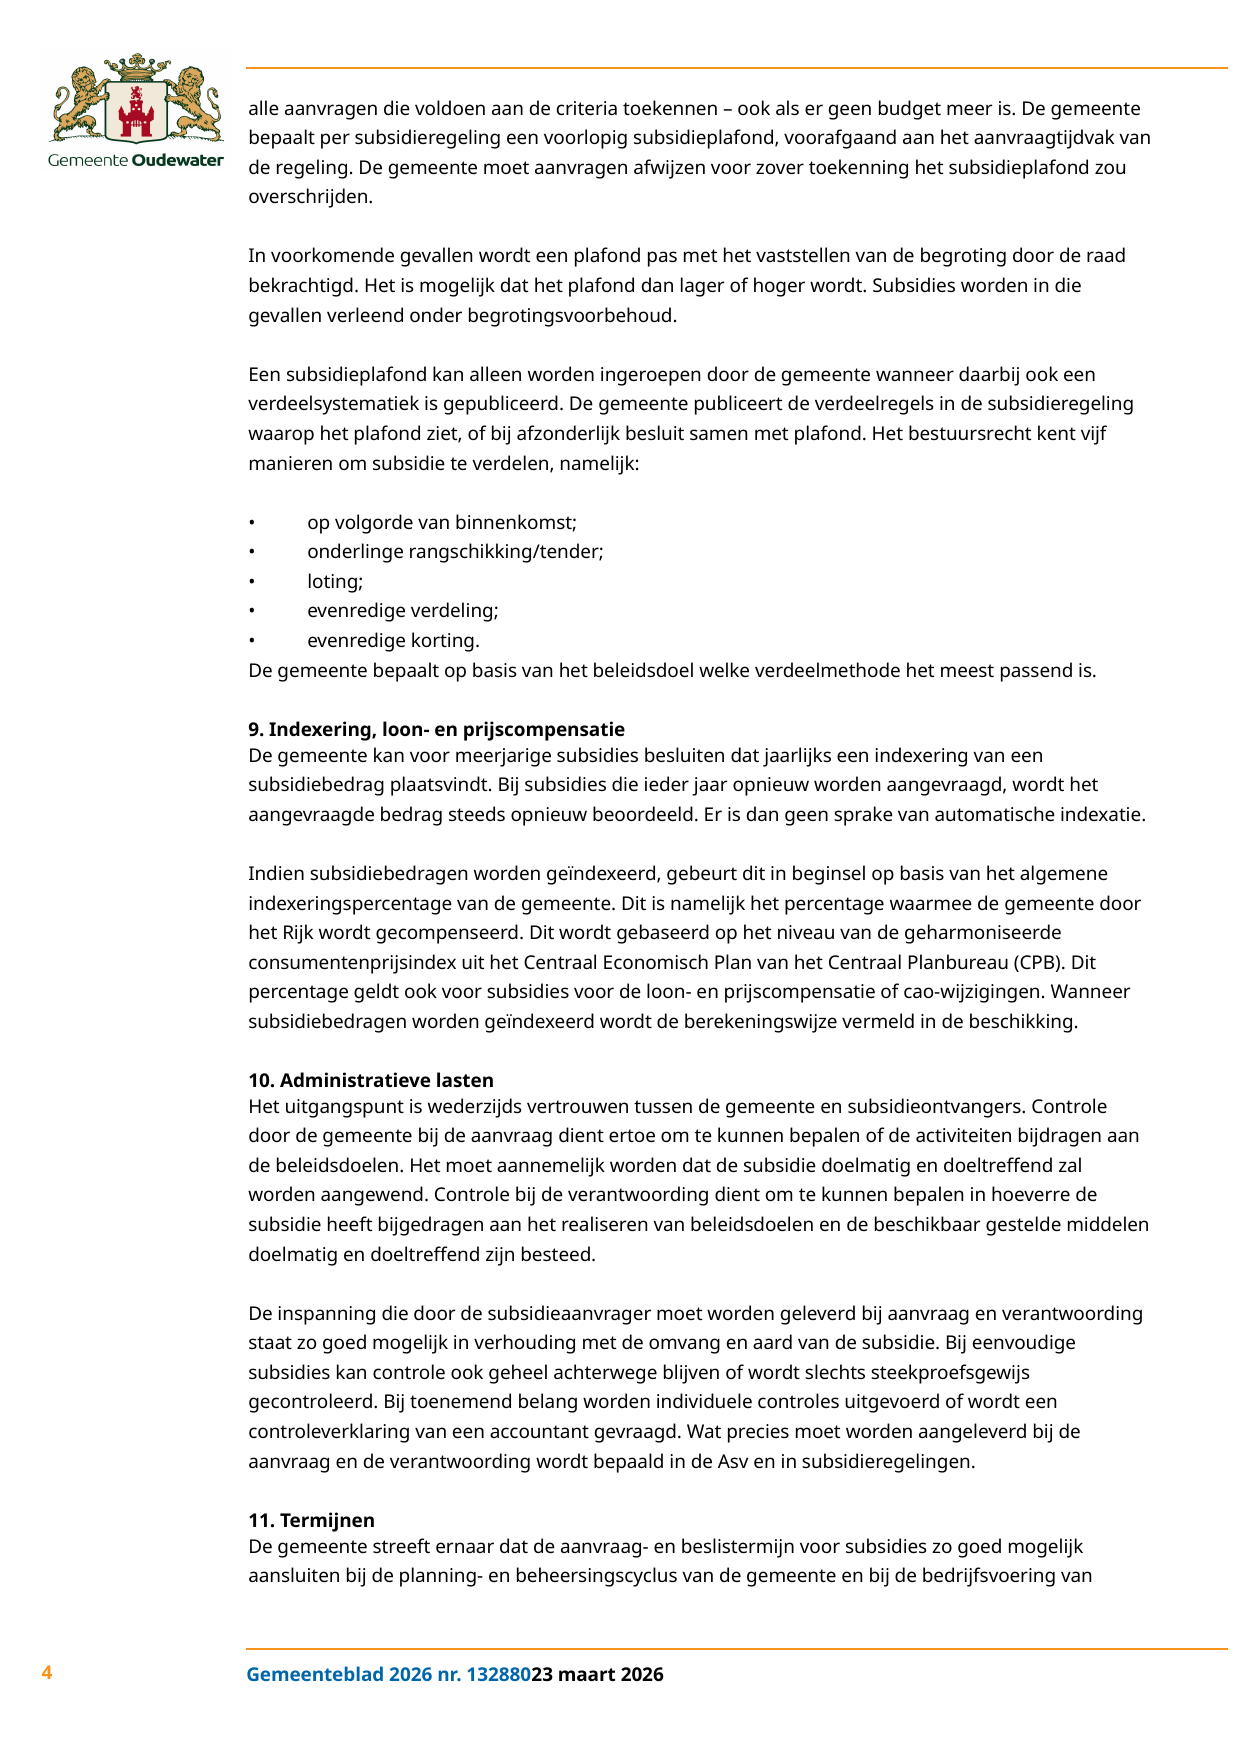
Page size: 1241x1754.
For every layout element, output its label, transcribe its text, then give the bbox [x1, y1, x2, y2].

text 11. Termijnen [248, 1507, 1152, 1533]
text alle aanvragen die voldoen aan de criteria toekennen – ook als er geen budget meer is. De gemeente bepaalt per subsidieregeling een voorlopig subsidieplafond, voorafgaand aan het aanvraagtijdvak van de regeling. De gemeente moet aanvragen afwijzen voor zover toekenning het subsidieplafond zou overschrijden. [248, 95, 1152, 209]
text Indien subsidiebedragen worden geïndexeerd, gebeurt dit in beginsel op basis van het algemene indexeringspercentage van de gemeente. Dit is namelijk het percentage waarmee de gemeente door het Rijk wordt gecompenseerd. Dit wordt gebaseerd op het niveau van de geharmoniseerde consumentenprijsindex uit het Centraal Economisch Plan van het Centraal Planbureau (CPB). Dit percentage geldt ook voor subsidies voor de loon- en prijscompensatie of cao-wijzigingen. Wanneer subsidiebedragen worden geïndexeerd wordt de berekeningswijze vermeld in de beschikking. [248, 860, 1152, 1034]
text De gemeente streeft ernaar dat de aanvraag- en beslistermijn voor subsidies zo goed mogelijk aansluiten bij de planning- en beheersingscyclus van de gemeente en bij de bedrijfsvoering van [248, 1533, 1152, 1588]
text De gemeente bepaalt op basis van het beleidsdoel welke verdeelmethode het meest passend is. [248, 657, 1152, 683]
list onderlinge rangschikking/tender; [248, 538, 1152, 564]
list evenredige korting. [248, 627, 1152, 653]
text De inspanning die door de subsidieaanvrager moet worden geleverd bij aanvraag en verantwoording staat zo goed mogelijk in verhouding met de omvang en aard van de subsidie. Bij eenvoudige subsidies kan controle ook geheel achterwege blijven of wordt slechts steekproefsgewijs gecontroleerd. Bij toenemend belang worden individuele controles uitgevoerd of wordt een controleverklaring van een accountant gevraagd. Wat precies moet worden aangeleverd bij de aanvraag en de verantwoording wordt bepaald in de Asv en in subsidieregelingen. [248, 1300, 1152, 1474]
text Een subsidieplafond kan alleen worden ingeroepen door de gemeente wanneer daarbij ook een verdeelsystematiek is gepubliceerd. De gemeente publiceert de verdeelregels in de subsidieregeling waarop het plafond ziet, of bij afzonderlijk besluit samen met plafond. Het bestuursrecht kent vijf manieren om subsidie te verdelen, namelijk: [248, 361, 1152, 476]
text 9. Indexering, loon- en prijscompensatie [248, 716, 1152, 742]
list loting; [248, 568, 1152, 594]
picture [41, 47, 231, 172]
text De gemeente kan voor meerjarige subsidies besluiten dat jaarlijks een indexering van een subsidiebedrag plaatsvindt. Bij subsidies die ieder jaar opnieuw worden aangevraagd, wordt het aangevraagde bedrag steeds opnieuw beoordeeld. Er is dan geen sprake van automatische indexatie. [248, 742, 1152, 827]
list evenredige verdeling; [248, 598, 1152, 623]
text 10. Administratieve lasten [248, 1067, 1152, 1093]
list op volgorde van binnenkomst; [248, 509, 1152, 535]
text In voorkomende gevallen wordt een plafond pas met het vaststellen van de begroting door de raad bekrachtigd. Het is mogelijk dat het plafond dan lager of hoger wordt. Subsidies worden in die gevallen verleend onder begrotingsvoorbehoud. [248, 243, 1152, 328]
text Het uitgangspunt is wederzijds vertrouwen tussen de gemeente en subsidieontvangers. Controle door de gemeente bij de aanvraag dient ertoe om te kunnen bepalen of de activiteiten bijdragen aan de beleidsdoelen. Het moet aannemelijk worden dat de subsidie doelmatig en doeltreffend zal worden aangewend. Controle bij de verantwoording dient om te kunnen bepalen in hoeverre de subsidie heeft bijgedragen aan het realiseren van beleidsdoelen en de beschikbaar gestelde middelen doelmatig en doeltreffend zijn besteed. [248, 1093, 1152, 1267]
